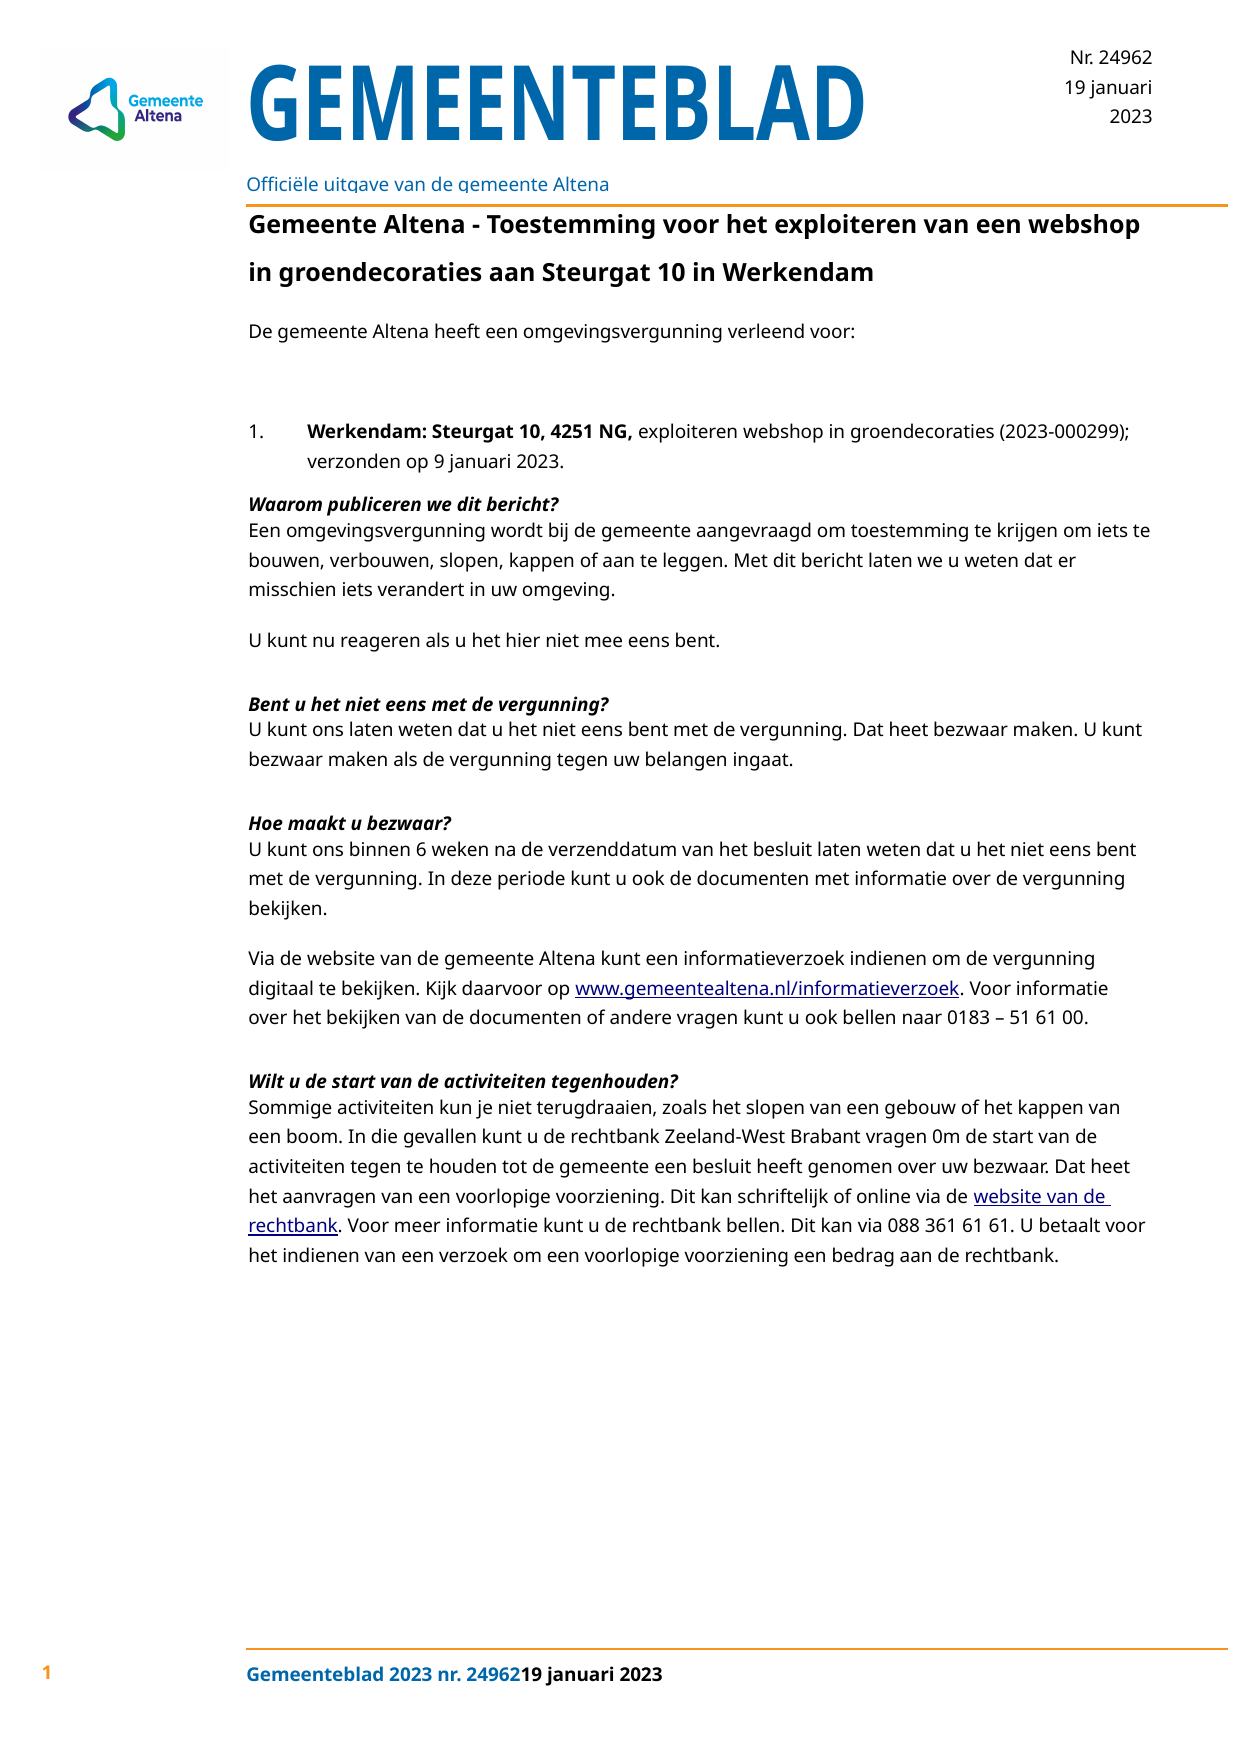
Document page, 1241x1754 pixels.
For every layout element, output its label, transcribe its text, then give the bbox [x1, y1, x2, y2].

text Wilt u de start van de activiteiten tegenhouden? [248, 1068, 1152, 1094]
text Bent u het niet eens met de vergunning? [248, 691, 1152, 716]
text Sommige activiteiten kun je niet terugdraaien, zoals het slopen van een gebouw of het kappen van een boom. In die gevallen kunt u de rechtbank Zeeland-West Brabant vragen 0m de start van de activiteiten tegen te houden tot de gemeente een besluit heeft genomen over uw bezwaar. Dat heet het aanvragen van een voorlopige voorziening. Dit kan schriftelijk of online via de website van de rechtbank. Voor meer informatie kunt u de rechtbank bellen. Dit kan via 088 361 61 61. U betaalt voor het indienen van een verzoek om een voorlopige voorziening een bedrag aan de rechtbank. [248, 1094, 1152, 1268]
text Gemeente Altena - Toestemming voor het exploiteren van een webshop in groendecoraties aan Steurgat 10 in Werkendam [248, 207, 1152, 288]
text Hoe maakt u bezwaar? [248, 810, 1152, 836]
text Via de website van de gemeente Altena kunt een informatieverzoek indienen om de vergunning digitaal te bekijken. Kijk daarvoor op www.gemeentealtena.nl/informatieverzoek. Voor informatie over het bekijken van de documenten of andere vragen kunt u ook bellen naar 0183 – 51 61 00. [248, 945, 1152, 1030]
picture [41, 47, 231, 172]
text U kunt ons binnen 6 weken na de verzenddatum van het besluit laten weten dat u het niet eens bent met de vergunning. In deze periode kunt u ook de documenten met informatie over de vergunning bekijken. [248, 836, 1152, 921]
text U kunt ons laten weten dat u het niet eens bent met de vergunning. Dat heet bezwaar maken. U kunt bezwaar maken als de vergunning tegen uw belangen ingaat. [248, 716, 1152, 772]
text Waarom publiceren we dit bericht? [248, 491, 1152, 517]
text Een omgevingsvergunning wordt bij de gemeente aangevraagd om toestemming te krijgen om iets te bouwen, verbouwen, slopen, kappen of aan te leggen. Met dit bericht laten we u weten dat er misschien iets verandert in uw omgeving. [248, 517, 1152, 602]
text De gemeente Altena heeft een omgevingsvergunning verleend voor: [248, 318, 1152, 344]
list Werkendam: Steurgat 10, 4251 NG, exploiteren webshop in groendecoraties (2023-000299); verzonden op 9 januari 2023. [248, 419, 1152, 474]
text U kunt nu reageren als u het hier niet mee eens bent. [248, 627, 1152, 652]
